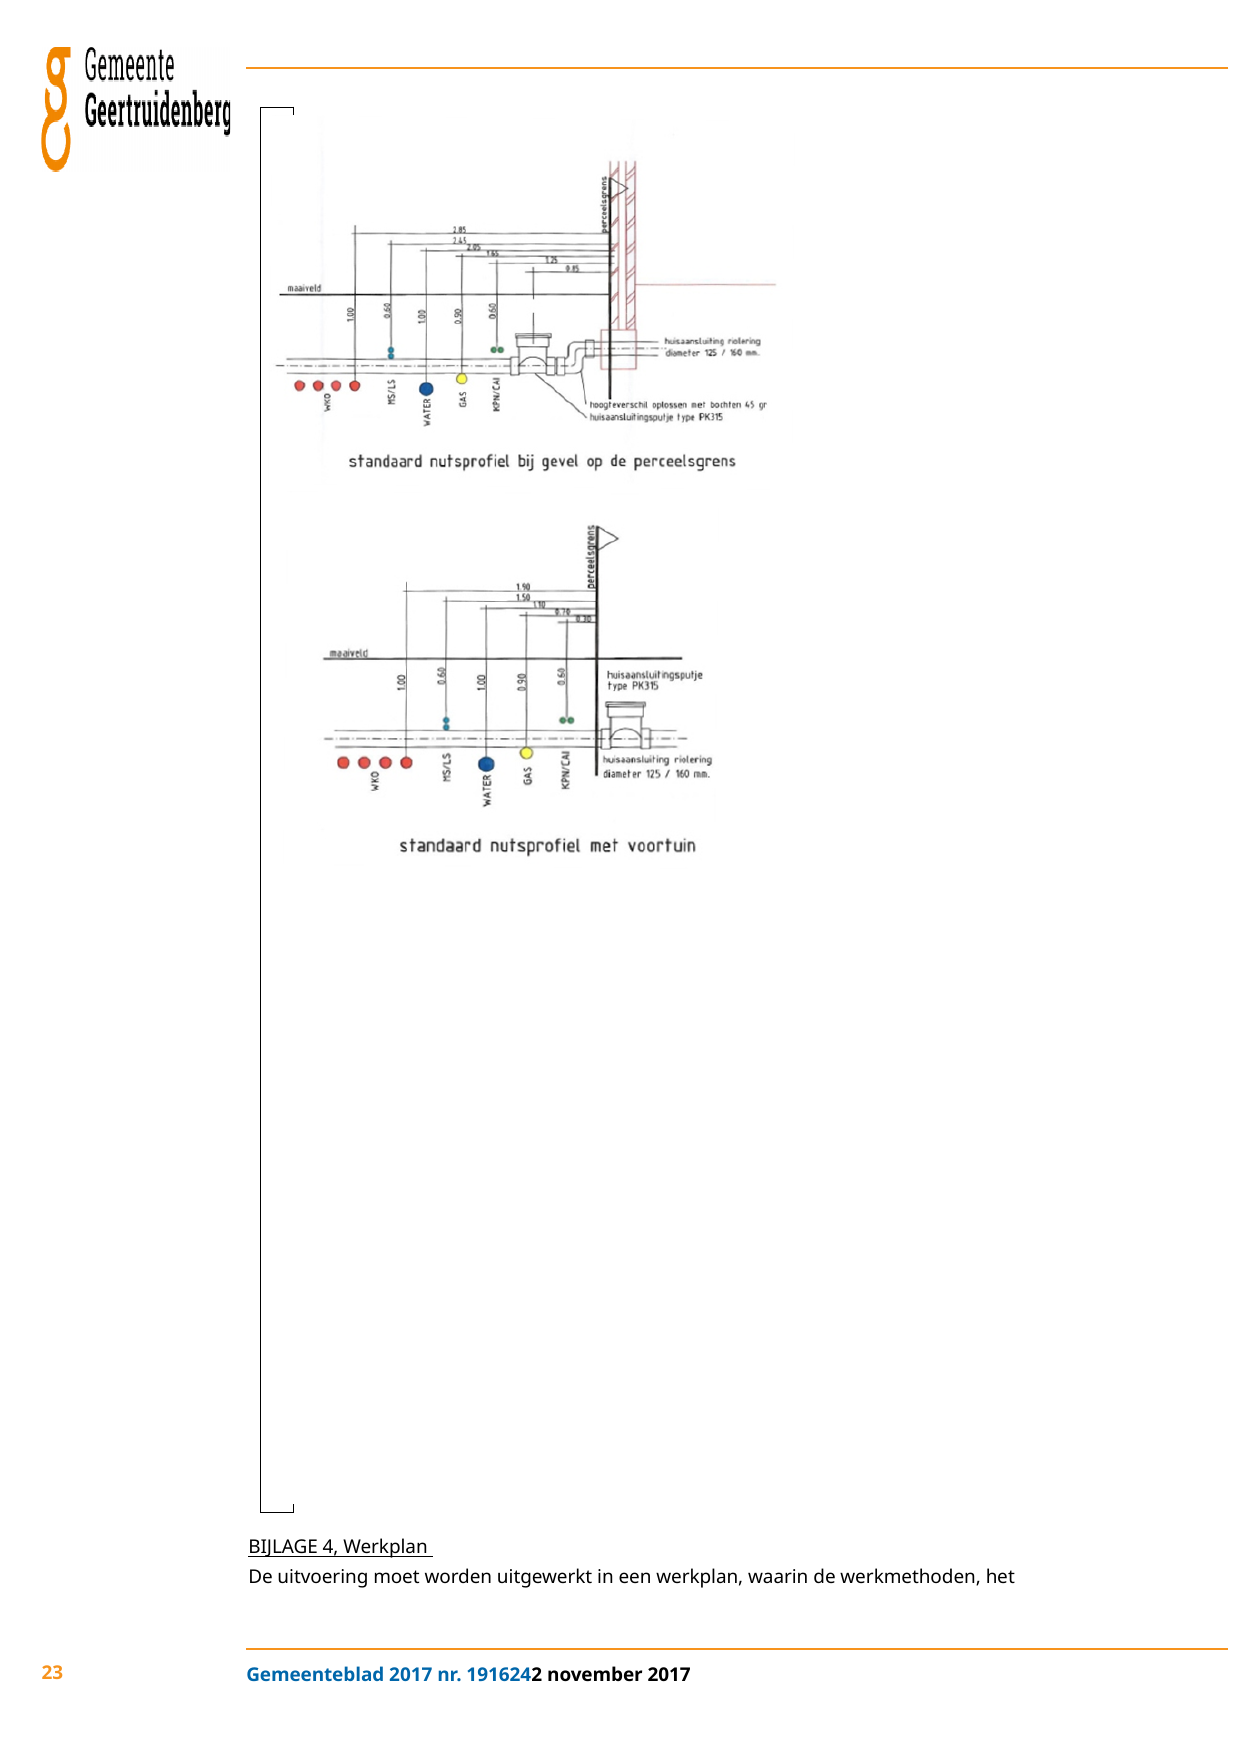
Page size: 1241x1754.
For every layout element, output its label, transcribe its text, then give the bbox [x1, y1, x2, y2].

picture [41, 47, 231, 172]
text De uitvoering moet worden uitgewerkt in een werkplan, waarin de werkmethoden, het [248, 1563, 1152, 1589]
picture [268, 115, 1148, 1504]
text BIJLAGE 4, Werkplan [248, 1534, 1152, 1559]
